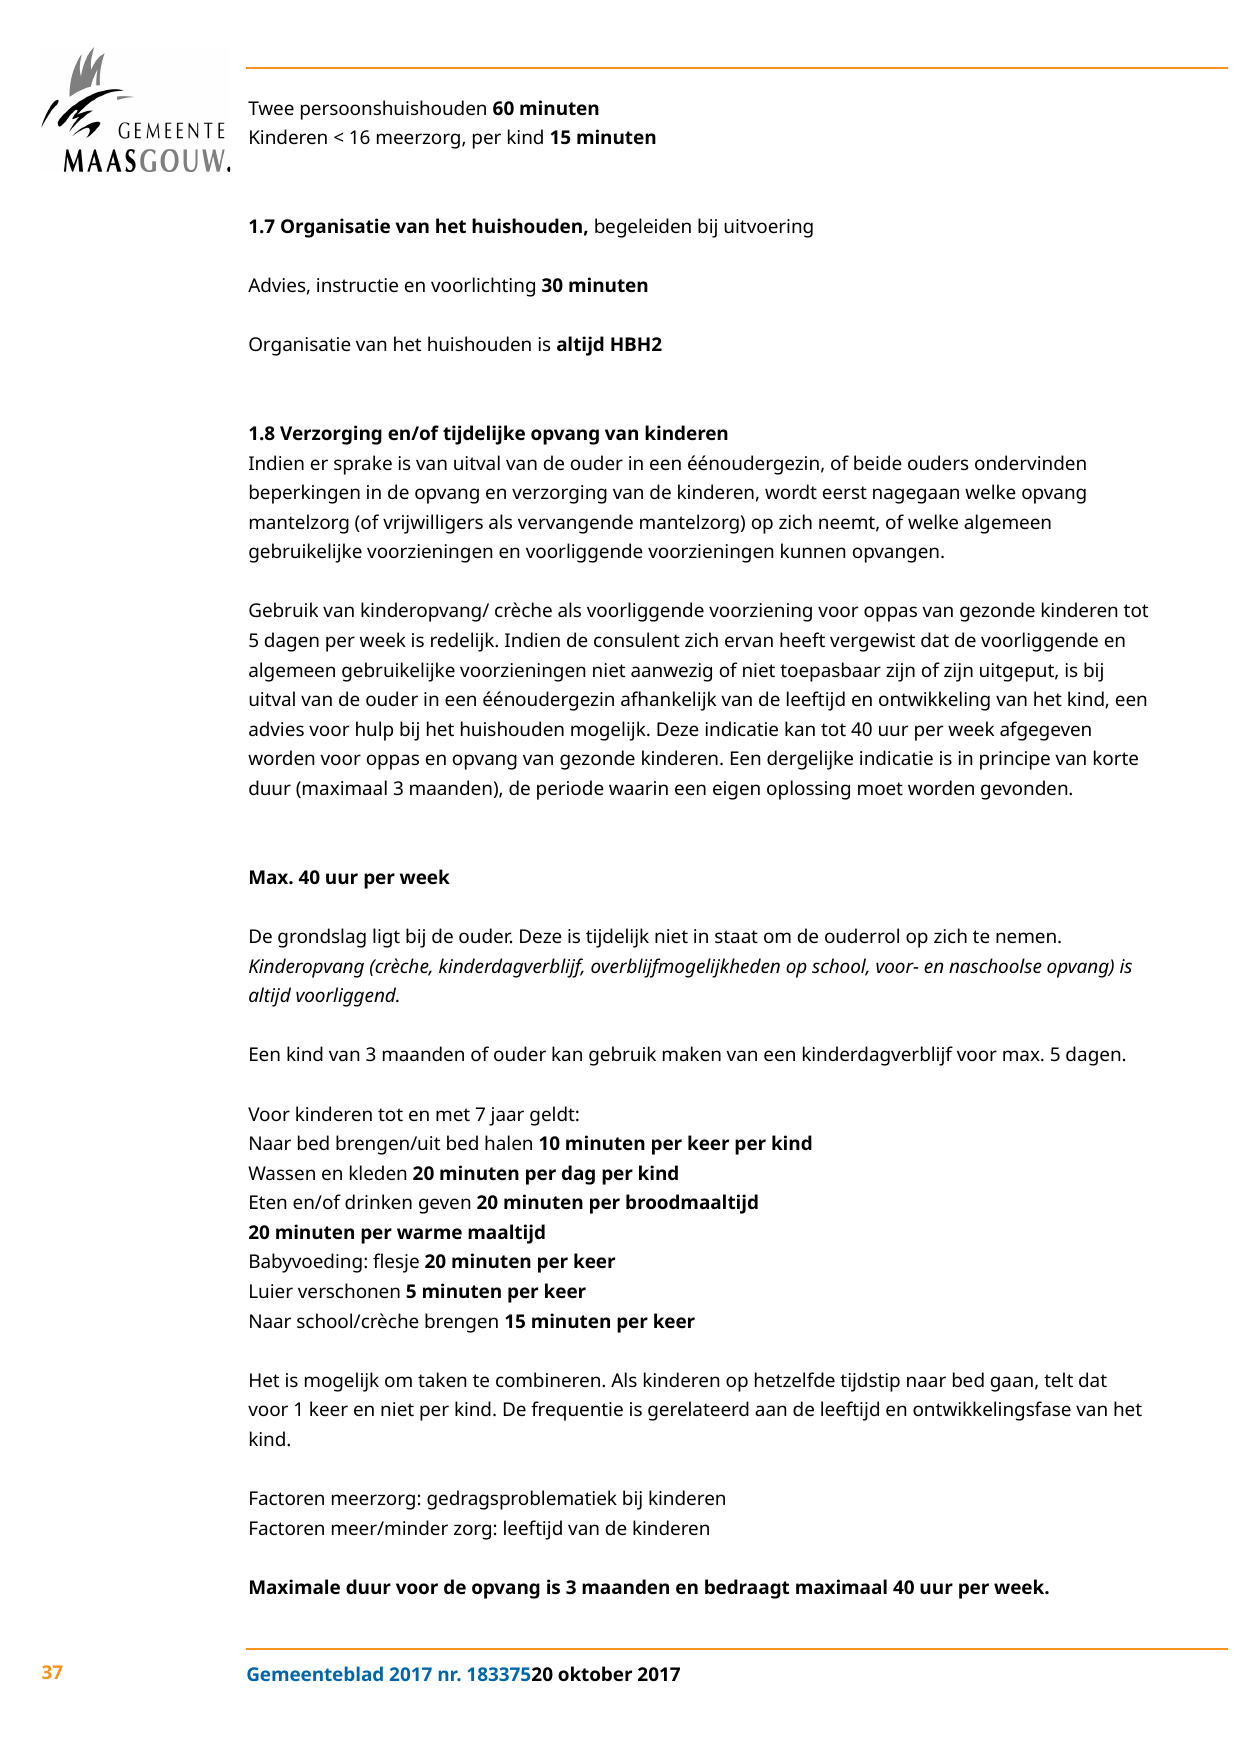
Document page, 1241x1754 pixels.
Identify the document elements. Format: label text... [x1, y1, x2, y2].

text 1.8 Verzorging en/of tijdelijke opvang van kinderen [248, 420, 1152, 446]
text Organisatie van het huishouden is altijd HBH2 [248, 331, 1152, 357]
text Indien er sprake is van uitval van de ouder in een éénoudergezin, of beide ouders ondervinden beperkingen in de opvang en verzorging van de kinderen, wordt eerst nagegaan welke opvang mantelzorg (of vrijwilligers als vervangende mantelzorg) op zich neemt, of welke algemeen gebruikelijke voorzieningen en voorliggende voorzieningen kunnen opvangen. [248, 450, 1152, 564]
picture [41, 47, 231, 172]
text Twee persoonshuishouden 60 minuten [248, 95, 1152, 121]
text Gebruik van kinderopvang/ crèche als voorliggende voorziening voor oppas van gezonde kinderen tot 5 dagen per week is redelijk. Indien de consulent zich ervan heeft vergewist dat de voorliggende en algemeen gebruikelijke voorzieningen niet aanwezig of niet toepasbaar zijn of zijn uitgeput, is bij uitval van de ouder in een éénoudergezin afhankelijk van de leeftijd en ontwikkeling van het kind, een advies voor hulp bij het huishouden mogelijk. Deze indicatie kan tot 40 uur per week afgegeven worden voor oppas en opvang van gezonde kinderen. Een dergelijke indicatie is in principe van korte duur (maximaal 3 maanden), de periode waarin een eigen oplossing moet worden gevonden. [248, 598, 1152, 801]
text Kinderen < 16 meerzorg, per kind 15 minuten [248, 124, 1152, 150]
table_header Max. 40 uur per week De grondslag ligt bij de ouder. Deze is tijdelijk niet in staat om de ouderrol op zich te nemen. Kinderopvang (crèche, kinderdagverblijf, overblijfmogelijkheden op school, voor- en naschoolse opvang) is altijd voorliggend. Een kind van 3 maanden of ouder kan gebruik maken van een kinderdagverblijf voor max. 5 dagen. Voor kinderen tot en met 7 jaar geldt: Naar bed brengen/uit bed halen 10 minuten per keer per kind Wassen en kleden 20 minuten per dag per kind Eten en/of drinken geven 20 minuten per broodmaaltijd 20 minuten per warme maaltijd Babyvoeding: flesje 20 minuten per keer Luier verschonen 5 minuten per keer Naar school/crèche brengen 15 minuten per keer Het is mogelijk om taken te combineren. Als kinderen op hetzelfde tijdstip naar bed gaan, telt dat voor 1 keer en niet per kind. De frequentie is gerelateerd aan de leeftijd en ontwikkelingsfase van het kind. Factoren meerzorg: gedragsproblematiek bij kinderen Factoren meer/minder zorg: leeftijd van de kinderen Maximale duur voor de opvang is 3 maanden en bedraagt maximaal 40 uur per week. [248, 835, 1152, 1600]
text 1.7 Organisatie van het huishouden, begeleiden bij uitvoering [248, 213, 1152, 239]
text Advies, instructie en voorlichting 30 minuten [248, 272, 1152, 298]
